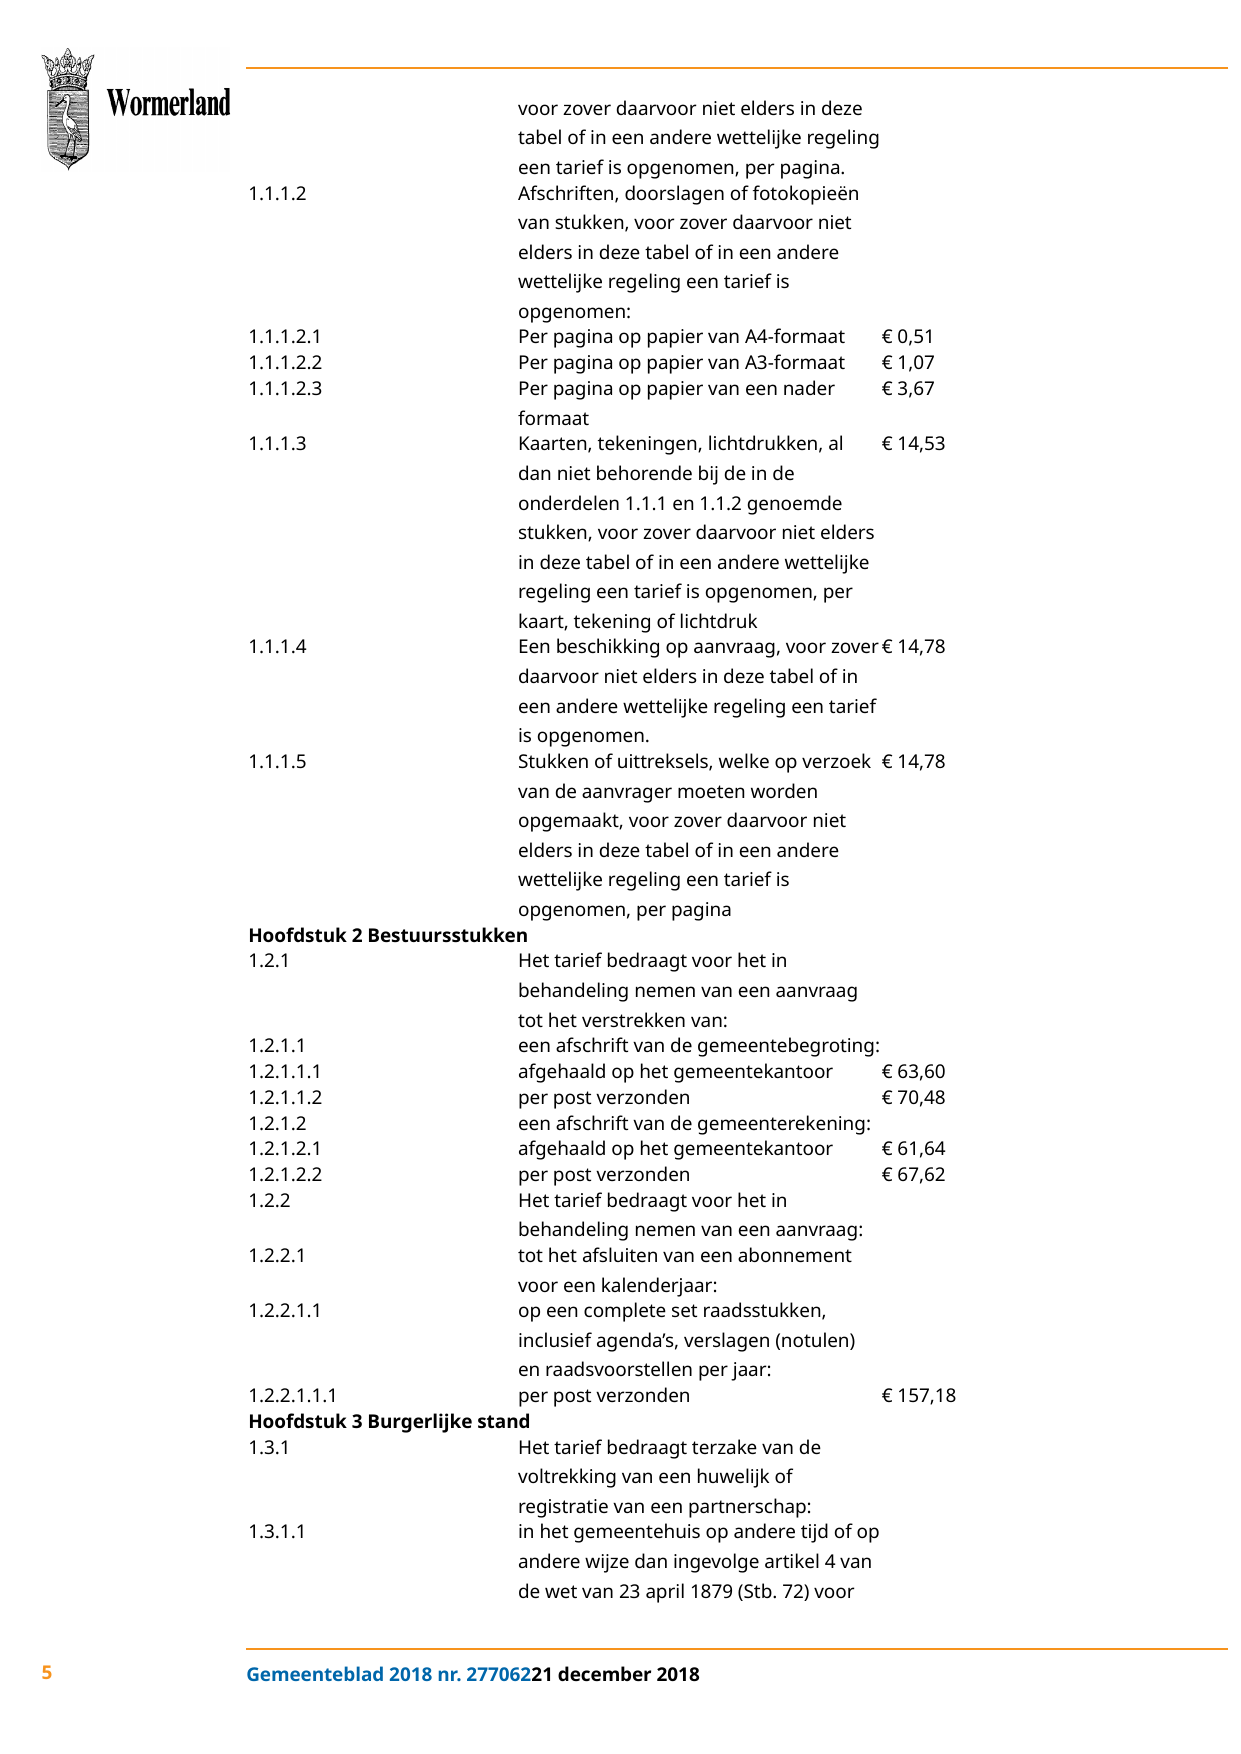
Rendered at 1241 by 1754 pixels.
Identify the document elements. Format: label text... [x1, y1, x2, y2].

table_cell 1.2.1.1.1 [248, 1058, 518, 1084]
table_cell € 14,78 [882, 634, 1017, 748]
table_cell Het tarief bedraagt voor het in behandeling nemen van een aanvraag tot het verstrekken van: [518, 948, 882, 1032]
table_cell 1.3.1 [248, 1434, 518, 1519]
table_cell 1.2.1.2.1 [248, 1135, 518, 1161]
table_cell [882, 1434, 1017, 1519]
table_cell € 70,48 [882, 1084, 1017, 1110]
table_cell 1.1.1.3 [248, 431, 518, 634]
table_cell Het tarief bedraagt voor het in behandeling nemen van een aanvraag: [518, 1187, 882, 1242]
table_cell [882, 1242, 1017, 1297]
table_cell Het tarief bedraagt terzake van de voltrekking van een huwelijk of registratie van een partnerschap: [518, 1434, 882, 1519]
table_cell 1.2.2 [248, 1187, 518, 1242]
picture [41, 47, 231, 172]
table_cell 1.2.2.1.1.1 [248, 1383, 518, 1408]
table_cell € 63,60 [882, 1058, 1017, 1084]
table_cell Per pagina op papier van A4-formaat [518, 324, 882, 349]
table_cell per post verzonden [518, 1383, 882, 1408]
table_cell [882, 1110, 1017, 1135]
table_cell in het gemeentehuis op andere tijd of op andere wijze dan ingevolge artikel 4 van de wet van 23 april 1879 (Stb. 72) voor [518, 1519, 882, 1604]
table_cell Kaarten, tekeningen, lichtdrukken, al dan niet behorende bij de in de onderdelen 1.1.1 en 1.1.2 genoemde stukken, voor zover daarvoor niet elders in deze tabel of in een andere wettelijke regeling een tarief is opgenomen, per kaart, tekening of lichtdruk [518, 431, 882, 634]
table_cell een afschrift van de gemeenterekening: [518, 1110, 882, 1135]
table_cell [882, 1187, 1017, 1242]
table_cell 1.1.1.5 [248, 748, 518, 922]
table_cell [882, 1519, 1017, 1604]
table_cell 1.2.2.1 [248, 1242, 518, 1297]
table_cell 1.1.1.2.3 [248, 375, 518, 431]
table_cell 1.1.1.2 [248, 180, 518, 324]
table_cell per post verzonden [518, 1161, 882, 1187]
table_cell Afschriften, doorslagen of fotokopieën van stukken, voor zover daarvoor niet elders in deze tabel of in een andere wettelijke regeling een tarief is opgenomen: [518, 180, 882, 324]
table_cell € 1,07 [882, 350, 1017, 375]
table_cell € 14,78 [882, 748, 1017, 922]
table_cell 1.2.1.2.2 [248, 1161, 518, 1187]
table_cell afgehaald op het gemeentekantoor [518, 1058, 882, 1084]
table_cell [882, 948, 1017, 1032]
table_cell € 3,67 [882, 375, 1017, 431]
table_cell [882, 1298, 1017, 1382]
table_cell Een beschikking op aanvraag, voor zover daarvoor niet elders in deze tabel of in een andere wettelijke regeling een tarief is opgenomen. [518, 634, 882, 748]
table_cell Stukken of uittreksels, welke op verzoek van de aanvrager moeten worden opgemaakt, voor zover daarvoor niet elders in deze tabel of in een andere wettelijke regeling een tarief is opgenomen, per pagina [518, 748, 882, 922]
table_cell Per pagina op papier van een nader formaat [518, 375, 882, 431]
table_cell [882, 95, 1017, 180]
table_cell Hoofdstuk 3 Burgerlijke stand [248, 1408, 1017, 1434]
table_cell 1.2.1 [248, 948, 518, 1032]
table_cell [248, 95, 518, 180]
table_cell € 0,51 [882, 324, 1017, 349]
table_cell afgehaald op het gemeentekantoor [518, 1135, 882, 1161]
table_cell een afschrift van de gemeentebegroting: [518, 1033, 882, 1058]
table_cell € 61,64 [882, 1135, 1017, 1161]
table_cell € 67,62 [882, 1161, 1017, 1187]
table_cell Hoofdstuk 2 Bestuursstukken [248, 922, 1017, 948]
table_cell [882, 180, 1017, 324]
table_cell op een complete set raadsstukken, inclusief agenda’s, verslagen (notulen) en raadsvoorstellen per jaar: [518, 1298, 882, 1382]
table_cell 1.1.1.2.1 [248, 324, 518, 349]
table_cell voor zover daarvoor niet elders in deze tabel of in een andere wettelijke regeling een tarief is opgenomen, per pagina. [518, 95, 882, 180]
table_cell tot het afsluiten van een abonnement voor een kalenderjaar: [518, 1242, 882, 1297]
table_cell Per pagina op papier van A3-formaat [518, 350, 882, 375]
table_cell per post verzonden [518, 1084, 882, 1110]
table_cell 1.2.1.2 [248, 1110, 518, 1135]
table_cell 1.1.1.2.2 [248, 350, 518, 375]
table_cell [882, 1033, 1017, 1058]
table_cell € 157,18 [882, 1383, 1017, 1408]
table_cell 1.3.1.1 [248, 1519, 518, 1604]
table_cell 1.1.1.4 [248, 634, 518, 748]
table_cell 1.2.1.1 [248, 1033, 518, 1058]
table_cell 1.2.2.1.1 [248, 1298, 518, 1382]
table_cell € 14,53 [882, 431, 1017, 634]
table_cell 1.2.1.1.2 [248, 1084, 518, 1110]
